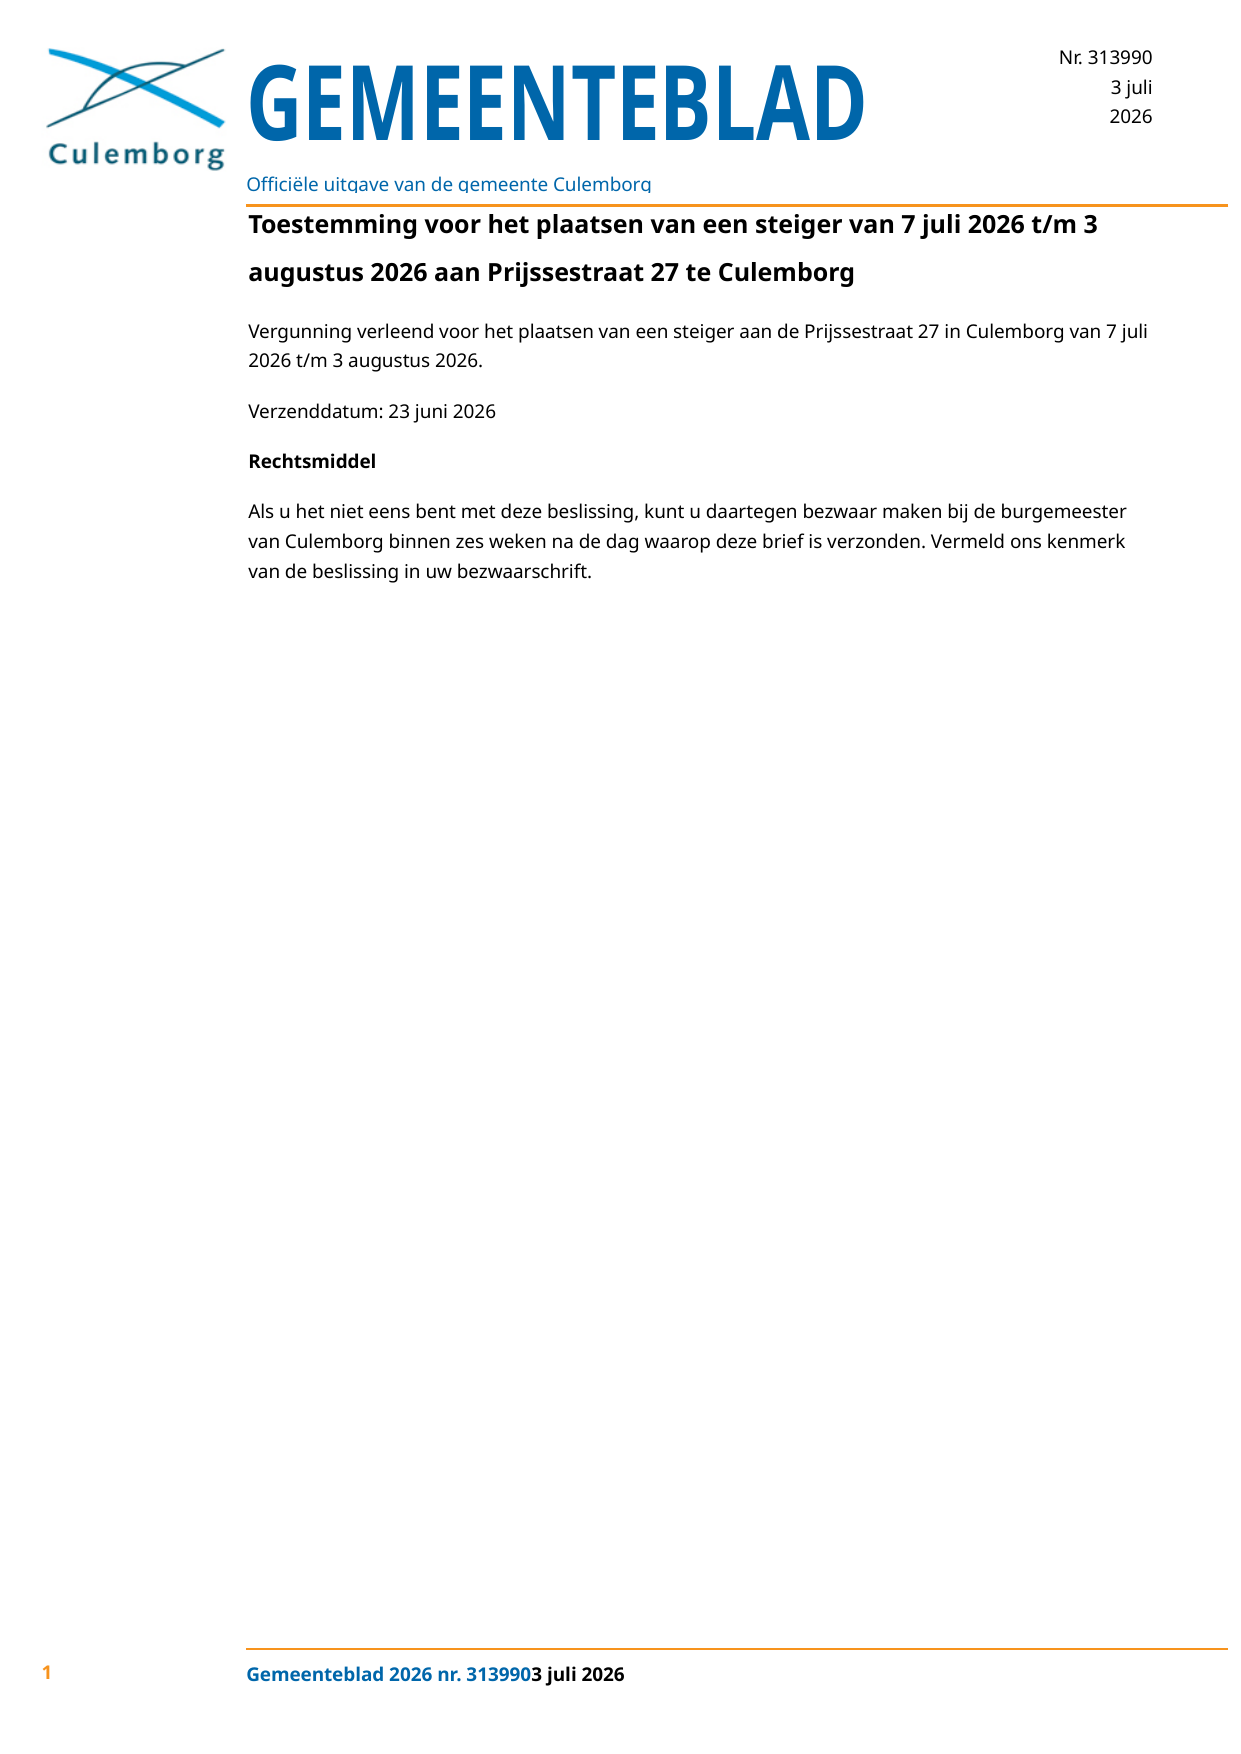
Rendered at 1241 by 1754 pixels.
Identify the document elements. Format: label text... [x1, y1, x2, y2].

text Als u het niet eens bent met deze beslissing, kunt u daartegen bezwaar maken bij de burgemeester van Culemborg binnen zes weken na de dag waarop deze brief is verzonden. Vermeld ons kenmerk van de beslissing in uw bezwaarschrift. [248, 499, 1152, 584]
text Toestemming voor het plaatsen van een steiger van 7 juli 2026 t/m 3 augustus 2026 aan Prijssestraat 27 te Culemborg [248, 207, 1152, 288]
text Rechtsmiddel [248, 448, 1152, 474]
picture [41, 47, 231, 172]
text Vergunning verleend voor het plaatsen van een steiger aan de Prijssestraat 27 in Culemborg van 7 juli 2026 t/m 3 augustus 2026. [248, 318, 1152, 373]
text Verzenddatum: 23 juni 2026 [248, 398, 1152, 424]
